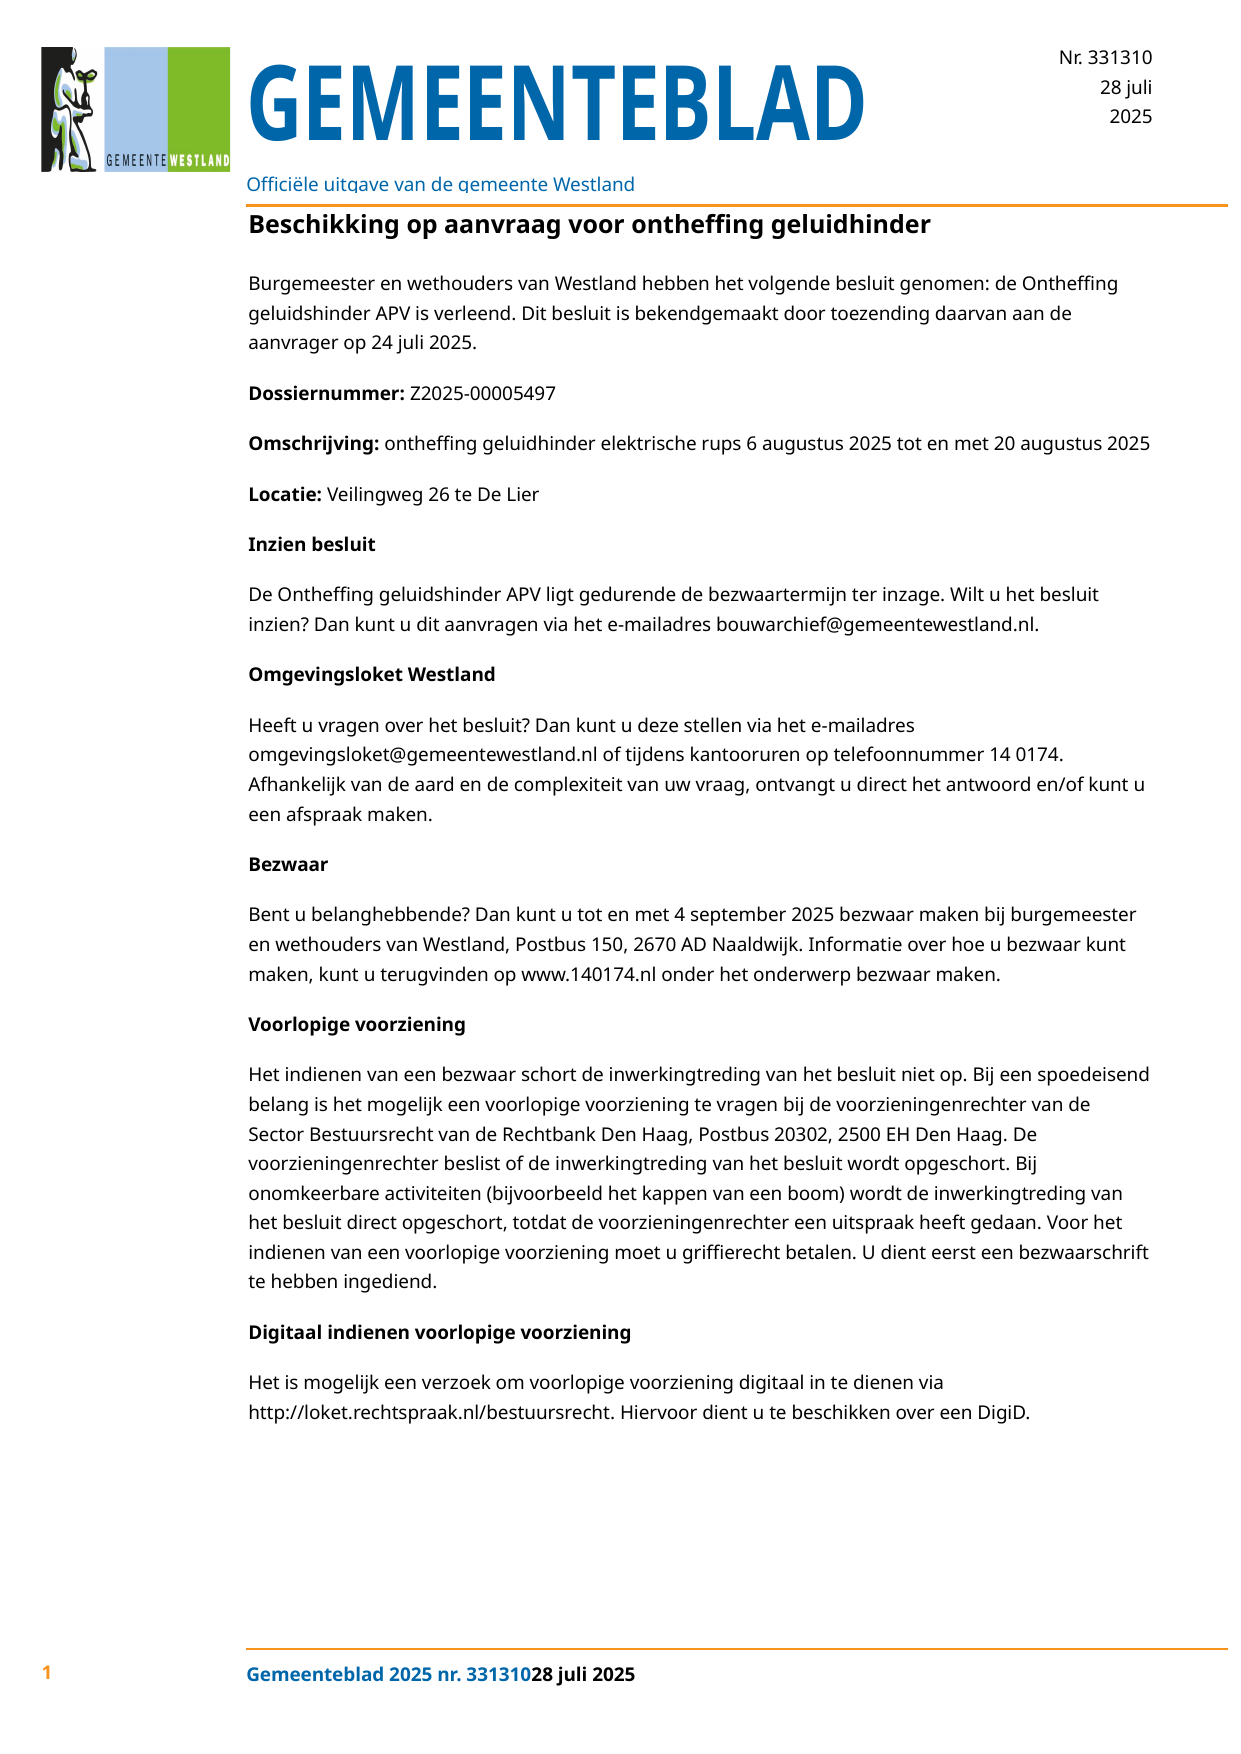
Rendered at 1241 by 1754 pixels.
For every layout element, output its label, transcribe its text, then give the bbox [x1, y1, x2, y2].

text Bent u belanghebbende? Dan kunt u tot en met 4 september 2025 bezwaar maken bij burgemeester en wethouders van Westland, Postbus 150, 2670 AD Naaldwijk. Informatie over hoe u bezwaar kunt maken, kunt u terugvinden op www.140174.nl onder het onderwerp bezwaar maken. [248, 902, 1152, 986]
text Het is mogelijk een verzoek om voorlopige voorziening digitaal in te dienen via http://loket.rechtspraak.nl/bestuursrecht. Hiervoor dient u te beschikken over een DigiD. [248, 1369, 1152, 1425]
text Heeft u vragen over het besluit? Dan kunt u deze stellen via het e-mailadres omgevingsloket@gemeentewestland.nl of tijdens kantooruren op telefoonnummer 14 0174. Afhankelijk van de aard en de complexiteit van uw vraag, ontvangt u direct het antwoord en/of kunt u een afspraak maken. [248, 712, 1152, 826]
text Beschikking op aanvraag voor ontheffing geluidhinder [248, 207, 1152, 241]
text De Ontheffing geluidshinder APV ligt gedurende de bezwaartermijn ter inzage. Wilt u het besluit inzien? Dan kunt u dit aanvragen via het e-mailadres bouwarchief@gemeentewestland.nl. [248, 582, 1152, 637]
text Voorlopige voorziening [248, 1011, 1152, 1037]
picture [41, 47, 231, 172]
text Het indienen van een bezwaar schort de inwerkingtreding van het besluit niet op. Bij een spoedeisend belang is het mogelijk een voorlopige voorziening te vragen bij de voorzieningenrechter van de Sector Bestuursrecht van de Rechtbank Den Haag, Postbus 20302, 2500 EH Den Haag. De voorzieningenrechter beslist of de inwerkingtreding van het besluit wordt opgeschort. Bij onomkeerbare activiteiten (bijvoorbeeld het kappen van een boom) wordt de inwerkingtreding van het besluit direct opgeschort, totdat de voorzieningenrechter een uitspraak heeft gedaan. Voor het indienen van een voorlopige voorziening moet u griffierecht betalen. U dient eerst een bezwaarschrift te hebben ingediend. [248, 1062, 1152, 1294]
text Omgevingsloket Westland [248, 662, 1152, 687]
text Omschrijving: ontheffing geluidhinder elektrische rups 6 augustus 2025 tot en met 20 augustus 2025 [248, 430, 1152, 456]
text Dossiernummer: Z2025-00005497 [248, 380, 1152, 406]
text Locatie: Veilingweg 26 te De Lier [248, 481, 1152, 506]
text Burgemeester en wethouders van Westland hebben het volgende besluit genomen: de Ontheffing geluidshinder APV is verleend. Dit besluit is bekendgemaakt door toezending daarvan aan de aanvrager op 24 juli 2025. [248, 270, 1152, 355]
text Bezwaar [248, 851, 1152, 877]
text Inzien besluit [248, 531, 1152, 557]
text Digitaal indienen voorlopige voorziening [248, 1319, 1152, 1345]
